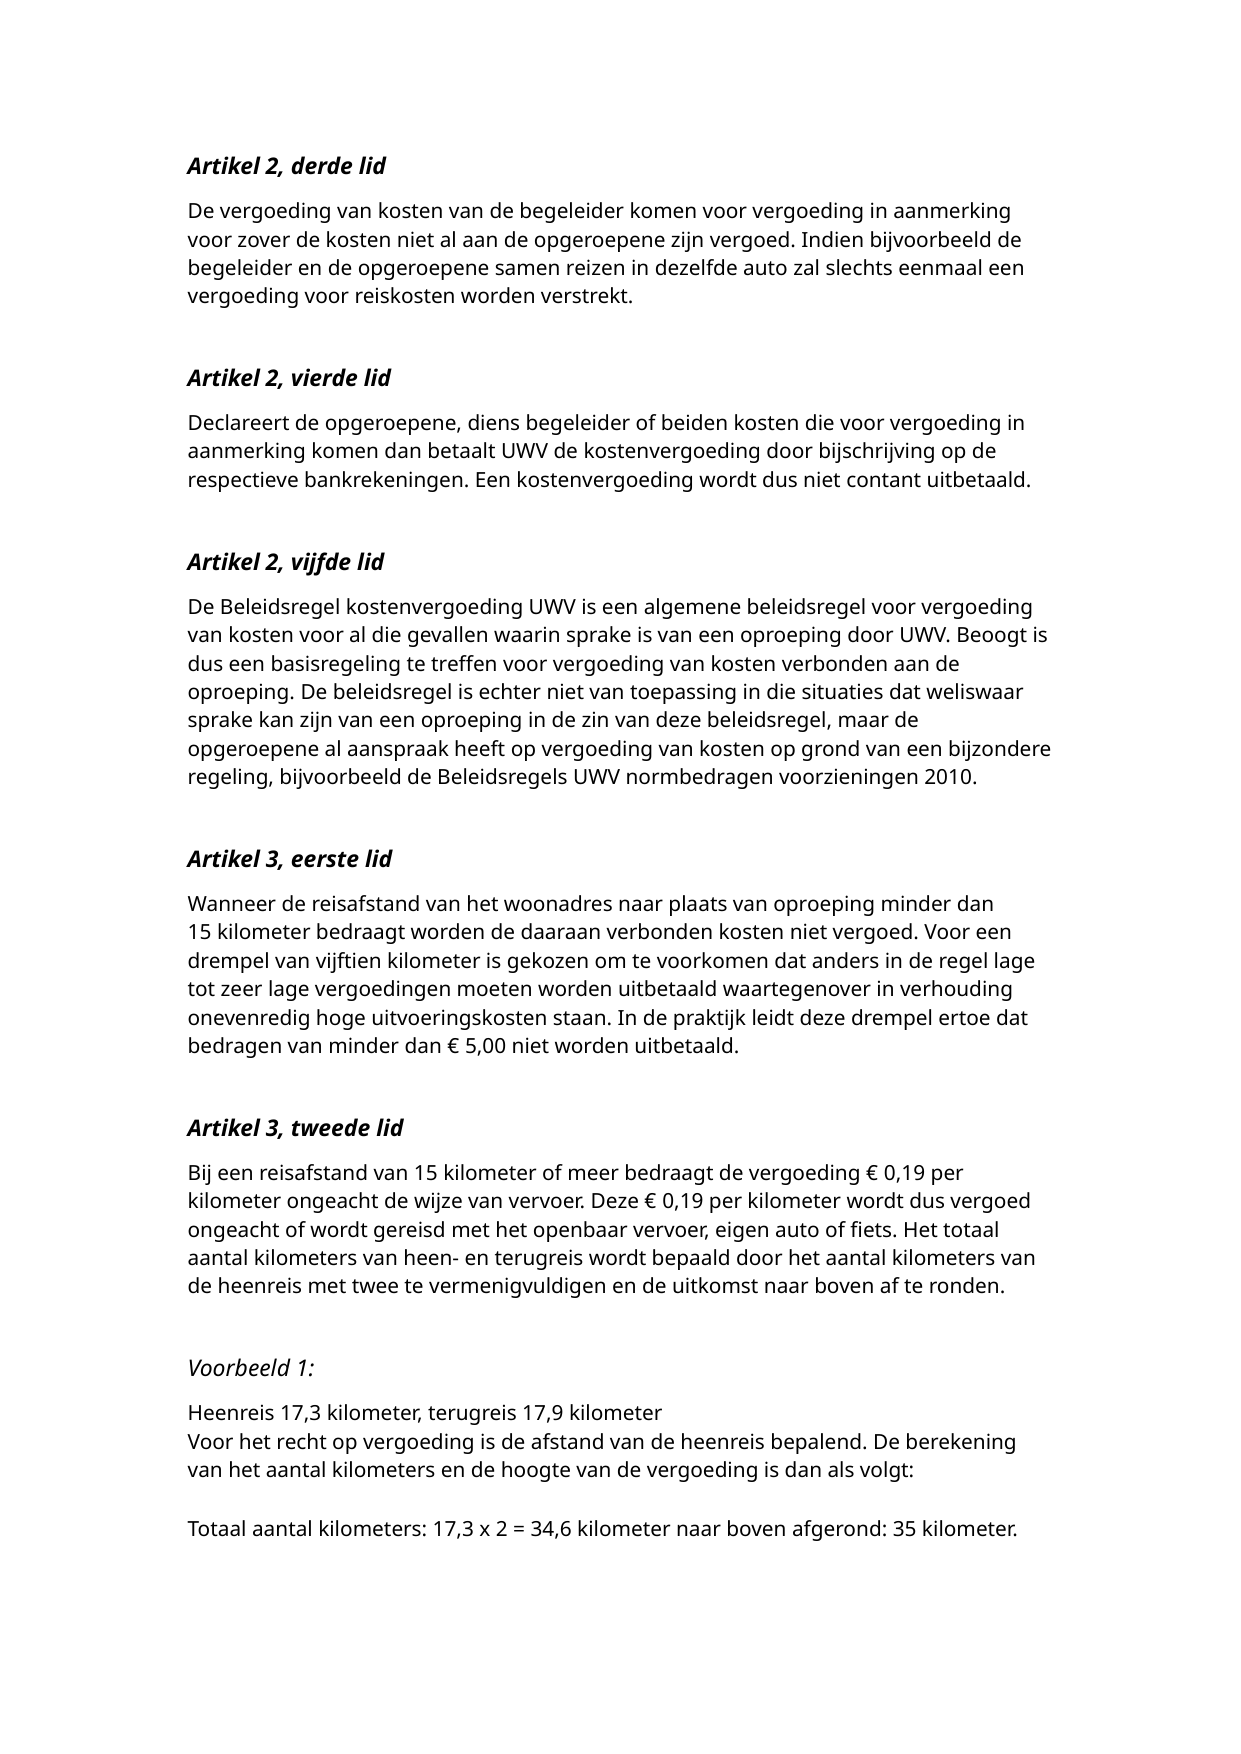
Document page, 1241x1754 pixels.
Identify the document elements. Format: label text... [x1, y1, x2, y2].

text Wanneer de reisafstand van het woonadres naar plaats van oproeping minder dan 15 kilometer bedraagt worden de daaraan verbonden kosten niet vergoed. Voor een drempel van vijftien kilometer is gekozen om te voorkomen dat anders in de regel lage tot zeer lage vergoedingen moeten worden uitbetaald waartegenover in verhouding onevenredig hoge uitvoeringskosten staan. In de praktijk leidt deze drempel ertoe dat bedragen van minder dan € 5,00 niet worden uitbetaald. [187, 889, 1053, 1060]
subtitle Artikel 3, tweede lid [187, 1112, 1053, 1143]
text Totaal aantal kilometers: 17,3 x 2 = 34,6 kilometer naar boven afgerond: 35 kilometer. [187, 1514, 1053, 1542]
subtitle Artikel 3, eerste lid [187, 843, 1053, 874]
text Heenreis 17,3 kilometer, terugreis 17,9 kilometer [187, 1398, 1053, 1427]
text Voor het recht op vergoeding is de afstand van de heenreis bepalend. De berekening van het aantal kilometers en de hoogte van de vergoeding is dan als volgt: [187, 1427, 1053, 1484]
subtitle Artikel 2, vijfde lid [187, 546, 1053, 577]
text De Beleidsregel kostenvergoeding UWV is een algemene beleidsregel voor vergoeding van kosten voor al die gevallen waarin sprake is van een oproeping door UWV. Beoogt is dus een basisregeling te treffen voor vergoeding van kosten verbonden aan de oproeping. De beleidsregel is echter niet van toepassing in die situaties dat weliswaar sprake kan zijn van een oproeping in de zin van deze beleidsregel, maar de opgeroepene al aanspraak heeft op vergoeding van kosten op grond van een bijzondere regeling, bijvoorbeeld de Beleidsregels UWV normbedragen voorzieningen 2010. [187, 592, 1053, 791]
subtitle Voorbeeld 1: [187, 1352, 1053, 1383]
subtitle Artikel 2, derde lid [187, 150, 1053, 181]
text De vergoeding van kosten van de begeleider komen voor vergoeding in aanmerking voor zover de kosten niet al aan de opgeroepene zijn vergoed. Indien bijvoorbeeld de begeleider en de opgeroepene samen reizen in dezelfde auto zal slechts eenmaal een vergoeding voor reiskosten worden verstrekt. [187, 196, 1053, 310]
subtitle Artikel 2, vierde lid [187, 362, 1053, 393]
text Declareert de opgeroepene, diens begeleider of beiden kosten die voor vergoeding in aanmerking komen dan betaalt UWV de kostenvergoeding door bijschrijving op de respectieve bankrekeningen. Een kostenvergoeding wordt dus niet contant uitbetaald. [187, 408, 1053, 493]
text Bij een reisafstand van 15 kilometer of meer bedraagt de vergoeding € 0,19 per kilometer ongeacht de wijze van vervoer. Deze € 0,19 per kilometer wordt dus vergoed ongeacht of wordt gereisd met het openbaar vervoer, eigen auto of fiets. Het totaal aantal kilometers van heen- en terugreis wordt bepaald door het aantal kilometers van de heenreis met twee te vermenigvuldigen en de uitkomst naar boven af te ronden. [187, 1158, 1053, 1300]
